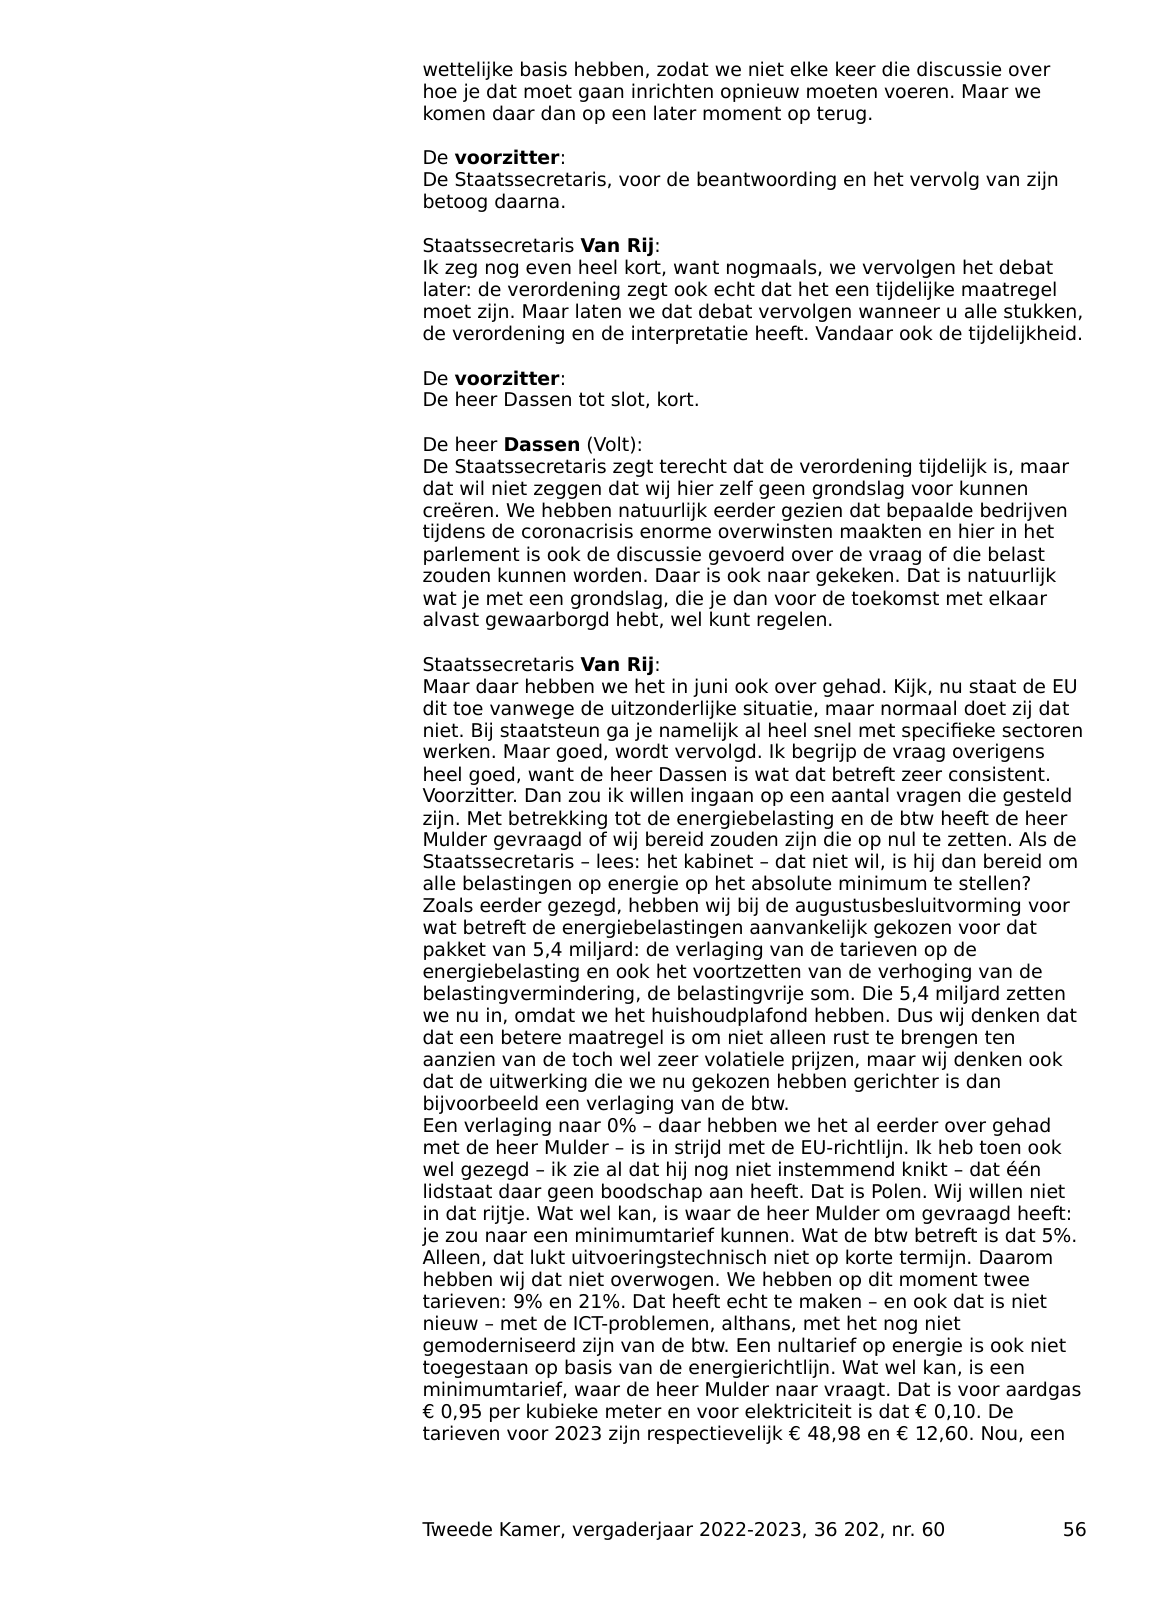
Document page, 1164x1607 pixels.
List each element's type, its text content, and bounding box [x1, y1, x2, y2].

text De heer Dassen (Volt): [422, 433, 1087, 456]
text De heer Dassen tot slot, kort. [422, 389, 1087, 411]
text Ik zeg nog even heel kort, want nogmaals, we vervolgen het debat later: de verordening zegt ook echt dat het een tijdelijke maatregel moet zijn. Maar laten we dat debat vervolgen wanneer u alle stukken, de verordening en de interpretatie heeft. Vandaar ook de tijdelijkheid. [422, 257, 1087, 345]
text wettelijke basis hebben, zodat we niet elke keer die discussie over hoe je dat moet gaan inrichten opnieuw moeten voeren. Maar we komen daar dan op een later moment op terug. [422, 59, 1087, 125]
text De Staatssecretaris, voor de beantwoording en het vervolg van zijn betoog daarna. [422, 169, 1087, 213]
text Maar daar hebben we het in juni ook over gehad. Kijk, nu staat de EU dit toe vanwege de uitzonderlijke situatie, maar normaal doet zij dat niet. Bij staatsteun ga je namelijk al heel snel met specifieke sectoren werken. Maar goed, wordt vervolgd. Ik begrijp de vraag overigens heel goed, want de heer Dassen is wat dat betreft zeer consistent. [422, 676, 1087, 785]
text Staatssecretaris Van Rij: [422, 653, 1087, 676]
text De voorzitter: [422, 367, 1087, 389]
text Staatssecretaris Van Rij: [422, 235, 1087, 257]
text Voorzitter. Dan zou ik willen ingaan op een aantal vragen die gesteld zijn. Met betrekking tot de energiebelasting en de btw heeft de heer Mulder gevraagd of wij bereid zouden zijn die op nul te zetten. Als de Staatssecretaris – lees: het kabinet – dat niet wil, is hij dan bereid om alle belastingen op energie op het absolute minimum te stellen? Zoals eerder gezegd, hebben wij bij de augustusbesluitvorming voor wat betreft de energiebelastingen aanvankelijk gekozen voor dat pakket van 5,4 miljard: de verlaging van de tarieven op de energiebelasting en ook het voortzetten van de verhoging van de belastingvermindering, de belastingvrije som. Die 5,4 miljard zetten we nu in, omdat we het huishoudplafond hebben. Dus wij denken dat dat een betere maatregel is om niet alleen rust te brengen ten aanzien van de toch wel zeer volatiele prijzen, maar wij denken ook dat de uitwerking die we nu gekozen hebben gerichter is dan bijvoorbeeld een verlaging van de btw. [422, 785, 1087, 1115]
text De voorzitter: [422, 147, 1087, 169]
text De Staatssecretaris zegt terecht dat de verordening tijdelijk is, maar dat wil niet zeggen dat wij hier zelf geen grondslag voor kunnen creëren. We hebben natuurlijk eerder gezien dat bepaalde bedrijven tijdens de coronacrisis enorme overwinsten maakten en hier in het parlement is ook de discussie gevoerd over de vraag of die belast zouden kunnen worden. Daar is ook naar gekeken. Dat is natuurlijk wat je met een grondslag, die je dan voor de toekomst met elkaar alvast gewaarborgd hebt, wel kunt regelen. [422, 456, 1087, 631]
text Een verlaging naar 0% – daar hebben we het al eerder over gehad met de heer Mulder – is in strijd met de EU-richtlijn. Ik heb toen ook wel gezegd – ik zie al dat hij nog niet instemmend knikt – dat één lidstaat daar geen boodschap aan heeft. Dat is Polen. Wij willen niet in dat rijtje. Wat wel kan, is waar de heer Mulder om gevraagd heeft: je zou naar een minimumtarief kunnen. Wat de btw betreft is dat 5%. Alleen, dat lukt uitvoeringstechnisch niet op korte termijn. Daarom hebben wij dat niet overwogen. We hebben op dit moment twee tarieven: 9% en 21%. Dat heeft echt te maken – en ook dat is niet nieuw – met de ICT-problemen, althans, met het nog niet gemoderniseerd zijn van de btw. Een nultarief op energie is ook niet toegestaan op basis van de energierichtlijn. Wat wel kan, is een minimumtarief, waar de heer Mulder naar vraagt. Dat is voor aardgas € 0,95 per kubieke meter en voor elektriciteit is dat € 0,10. De tarieven voor 2023 zijn respectievelijk € 48,98 en € 12,60. Nou, een [422, 1115, 1087, 1445]
